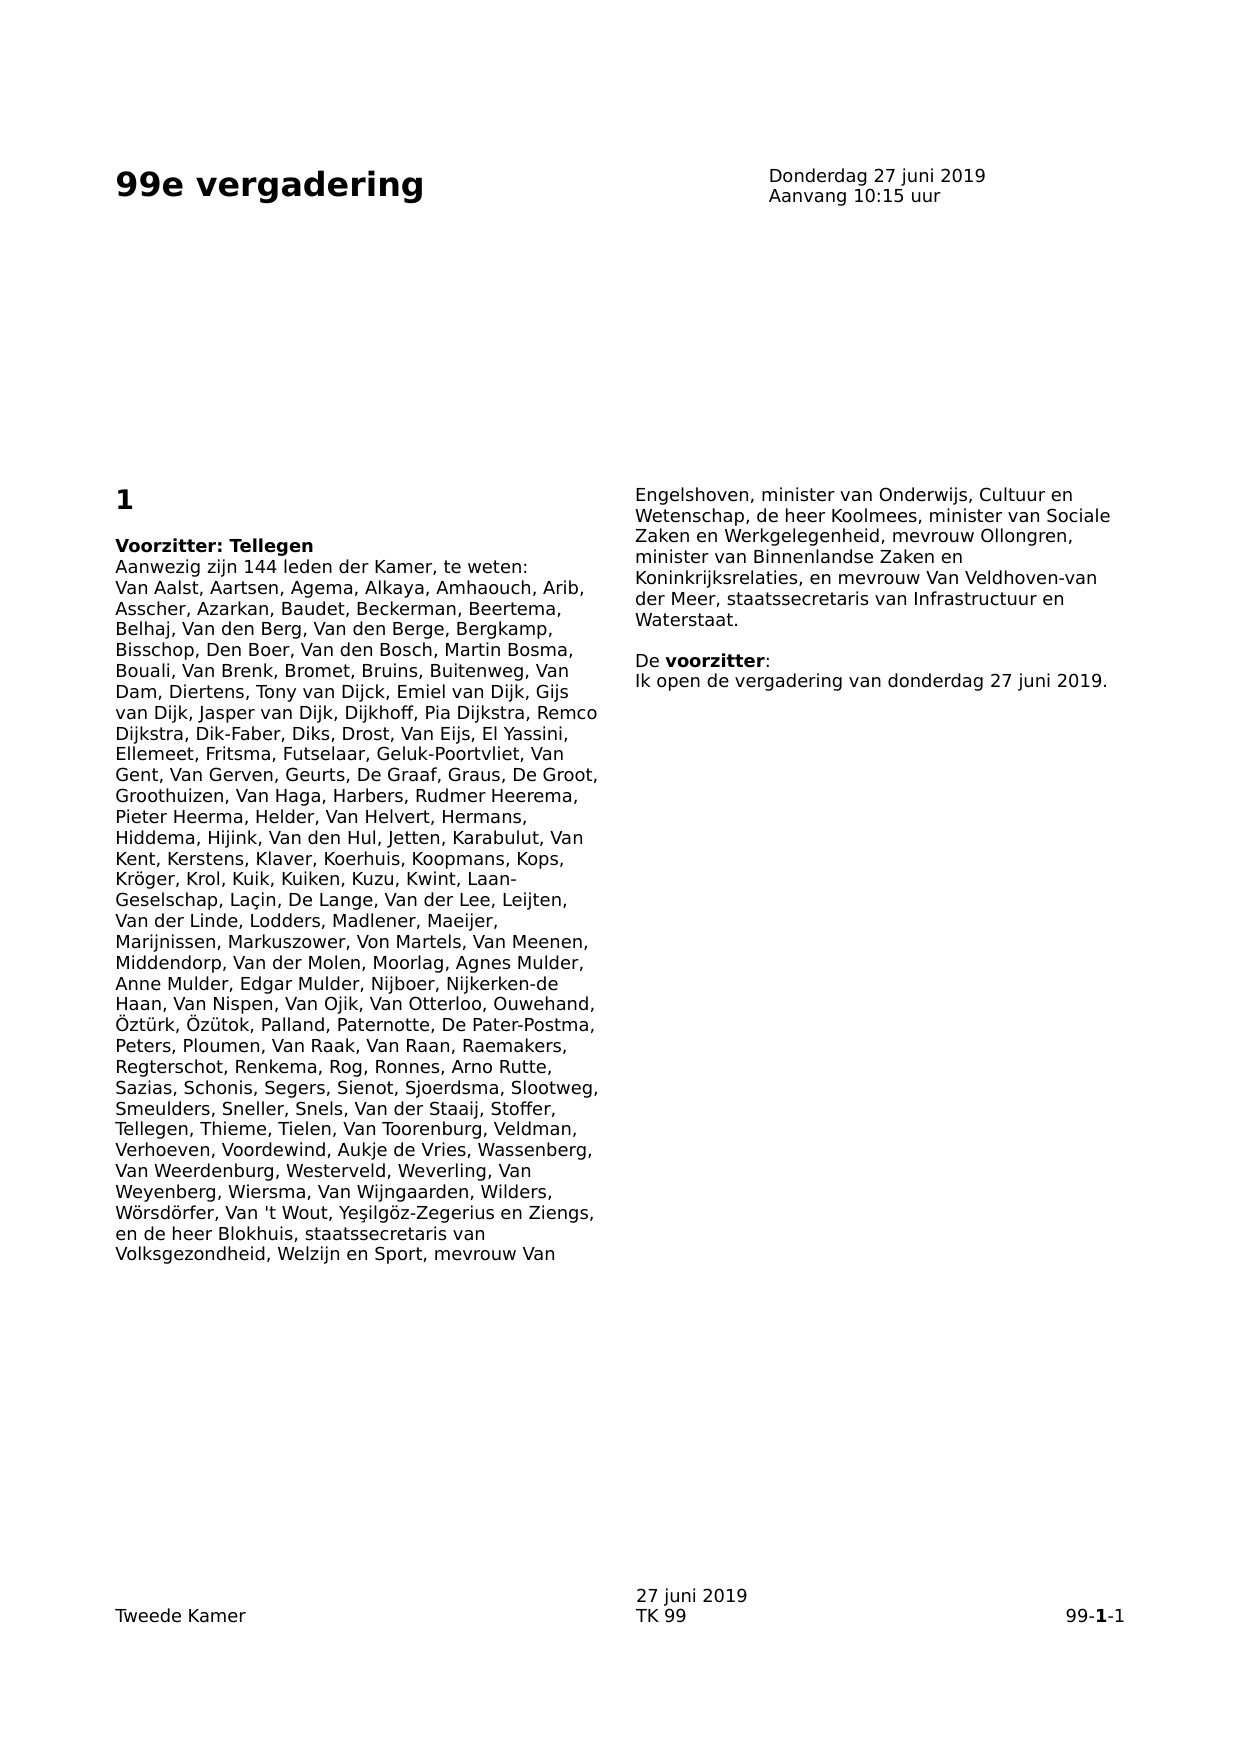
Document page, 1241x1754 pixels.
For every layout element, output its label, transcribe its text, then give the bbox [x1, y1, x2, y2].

table_header Donderdag 27 juni 2019 [769, 165, 1125, 186]
text Van Aalst, Aartsen, Agema, Alkaya, Amhaouch, Arib, Asscher, Azarkan, Baudet, Beckerman, Beertema, Belhaj, Van den Berg, Van den Berge, Bergkamp, Bisschop, Den Boer, Van den Bosch, Martin Bosma, Bouali, Van Brenk, Bromet, Bruins, Buitenweg, Van Dam, Diertens, Tony van Dijck, Emiel van Dijk, Gijs van Dijk, Jasper van Dijk, Dijkhoff, Pia Dijkstra, Remco Dijkstra, Dik-Faber, Diks, Drost, Van Eijs, El Yassini, Ellemeet, Fritsma, Futselaar, Geluk-Poortvliet, Van Gent, Van Gerven, Geurts, De Graaf, Graus, De Groot, Groothuizen, Van Haga, Harbers, Rudmer Heerema, Pieter Heerma, Helder, Van Helvert, Hermans, Hiddema, Hijink, Van den Hul, Jetten, Karabulut, Van Kent, Kerstens, Klaver, Koerhuis, Koopmans, Kops, Kröger, Krol, Kuik, Kuiken, Kuzu, Kwint, Laan-Geselschap, Laçin, De Lange, Van der Lee, Leijten, Van der Linde, Lodders, Madlener, Maeijer, Marijnissen, Markuszower, Von Martels, Van Meenen, Middendorp, Van der Molen, Moorlag, Agnes Mulder, Anne Mulder, Edgar Mulder, Nijboer, Nijkerken-de Haan, Van Nispen, Van Ojik, Van Otterloo, Ouwehand, Öztürk, Özütok, Palland, Paternotte, De Pater-Postma, Peters, Ploumen, Van Raak, Van Raan, Raemakers, Regterschot, Renkema, Rog, Ronnes, Arno Rutte, Sazias, Schonis, Segers, Sienot, Sjoerdsma, Slootweg, Smeulders, Sneller, Snels, Van der Staaij, Stoffer, Tellegen, Thieme, Tielen, Van Toorenburg, Veldman, Verhoeven, Voordewind, Aukje de Vries, Wassenberg, Van Weerdenburg, Westerveld, Weverling, Van Weyenberg, Wiersma, Van Wijngaarden, Wilders, Wörsdörfer, Van 't Wout, Yeşilgöz-Zegerius en Ziengs, [115, 577, 605, 1223]
table_header 99e vergadering [115, 165, 768, 207]
text Engelshoven, minister van Onderwijs, Cultuur en Wetenschap, de heer Koolmees, minister van Sociale Zaken en Werkgelegenheid, mevrouw Ollongren, minister van Binnenlandse Zaken en Koninkrijksrelaties, en mevrouw Van Veldhoven-van der Meer, staatssecretaris van Infrastructuur en Waterstaat. [635, 484, 1125, 630]
text Ik open de vergadering van donderdag 27 juni 2019. [635, 671, 1125, 692]
text De voorzitter: [635, 650, 1125, 671]
table_cell Aanvang 10:15 uur [769, 186, 1125, 207]
title 1 [115, 484, 605, 516]
text Aanwezig zijn 144 leden der Kamer, te weten: [115, 557, 605, 577]
text en de heer Blokhuis, staatssecretaris van Volksgezondheid, Welzijn en Sport, mevrouw Van [115, 1223, 605, 1265]
text Voorzitter: Tellegen [115, 536, 605, 557]
